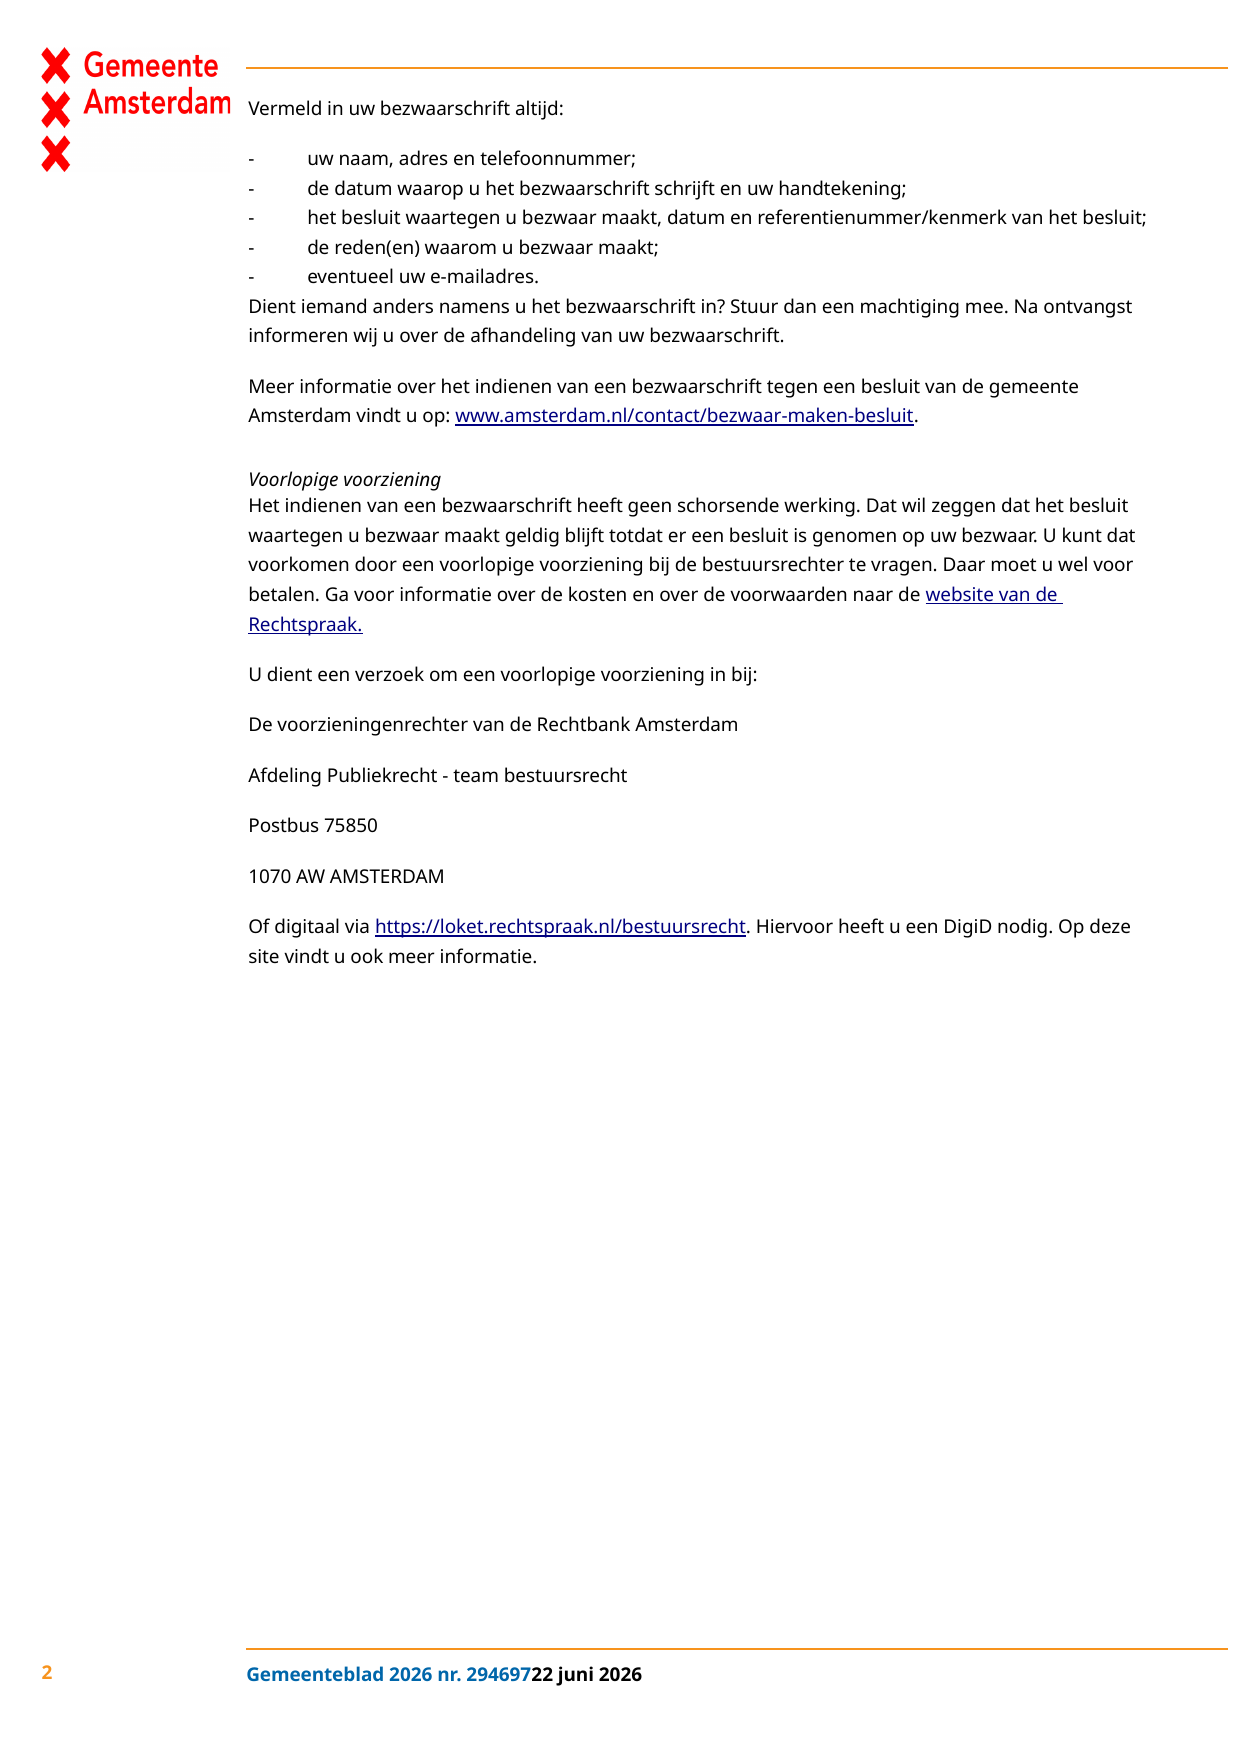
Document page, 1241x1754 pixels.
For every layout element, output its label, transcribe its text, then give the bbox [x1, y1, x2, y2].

text Meer informatie over het indienen van een bezwaarschrift tegen een besluit van de gemeente Amsterdam vindt u op: www.amsterdam.nl/contact/bezwaar-maken-besluit. [248, 373, 1152, 428]
text U dient een verzoek om een voorlopige voorziening in bij: [248, 661, 1152, 687]
list eventueel uw e-mailadres. [248, 263, 1152, 289]
picture [41, 47, 231, 172]
text Vermeld in uw bezwaarschrift altijd: [248, 95, 1152, 121]
text Voorlopige voorziening [248, 467, 1152, 492]
text Dient iemand anders namens u het bezwaarschrift in? Stuur dan een machtiging mee. Na ontvangst informeren wij u over de afhandeling van uw bezwaarschrift. [248, 293, 1152, 348]
text De voorzieningenrechter van de Rechtbank Amsterdam [248, 712, 1152, 737]
text 1070 AW AMSTERDAM [248, 863, 1152, 888]
text Postbus 75850 [248, 812, 1152, 838]
list het besluit waartegen u bezwaar maakt, datum en referentienummer/kenmerk van het besluit; [248, 204, 1152, 230]
text Afdeling Publiekrecht - team bestuursrecht [248, 762, 1152, 788]
list de reden(en) waarom u bezwaar maakt; [248, 234, 1152, 260]
text Of digitaal via https://loket.rechtspraak.nl/bestuursrecht. Hiervoor heeft u een DigiD nodig. Op deze site vindt u ook meer informatie. [248, 913, 1152, 968]
text Het indienen van een bezwaarschrift heeft geen schorsende werking. Dat wil zeggen dat het besluit waartegen u bezwaar maakt geldig blijft totdat er een besluit is genomen op uw bezwaar. U kunt dat voorkomen door een voorlopige voorziening bij de bestuursrechter te vragen. Daar moet u wel voor betalen. Ga voor informatie over de kosten en over de voorwaarden naar de website van de Rechtspraak. [248, 492, 1152, 636]
list de datum waarop u het bezwaarschrift schrijft en uw handtekening; [248, 175, 1152, 201]
list uw naam, adres en telefoonnummer; [248, 145, 1152, 171]
